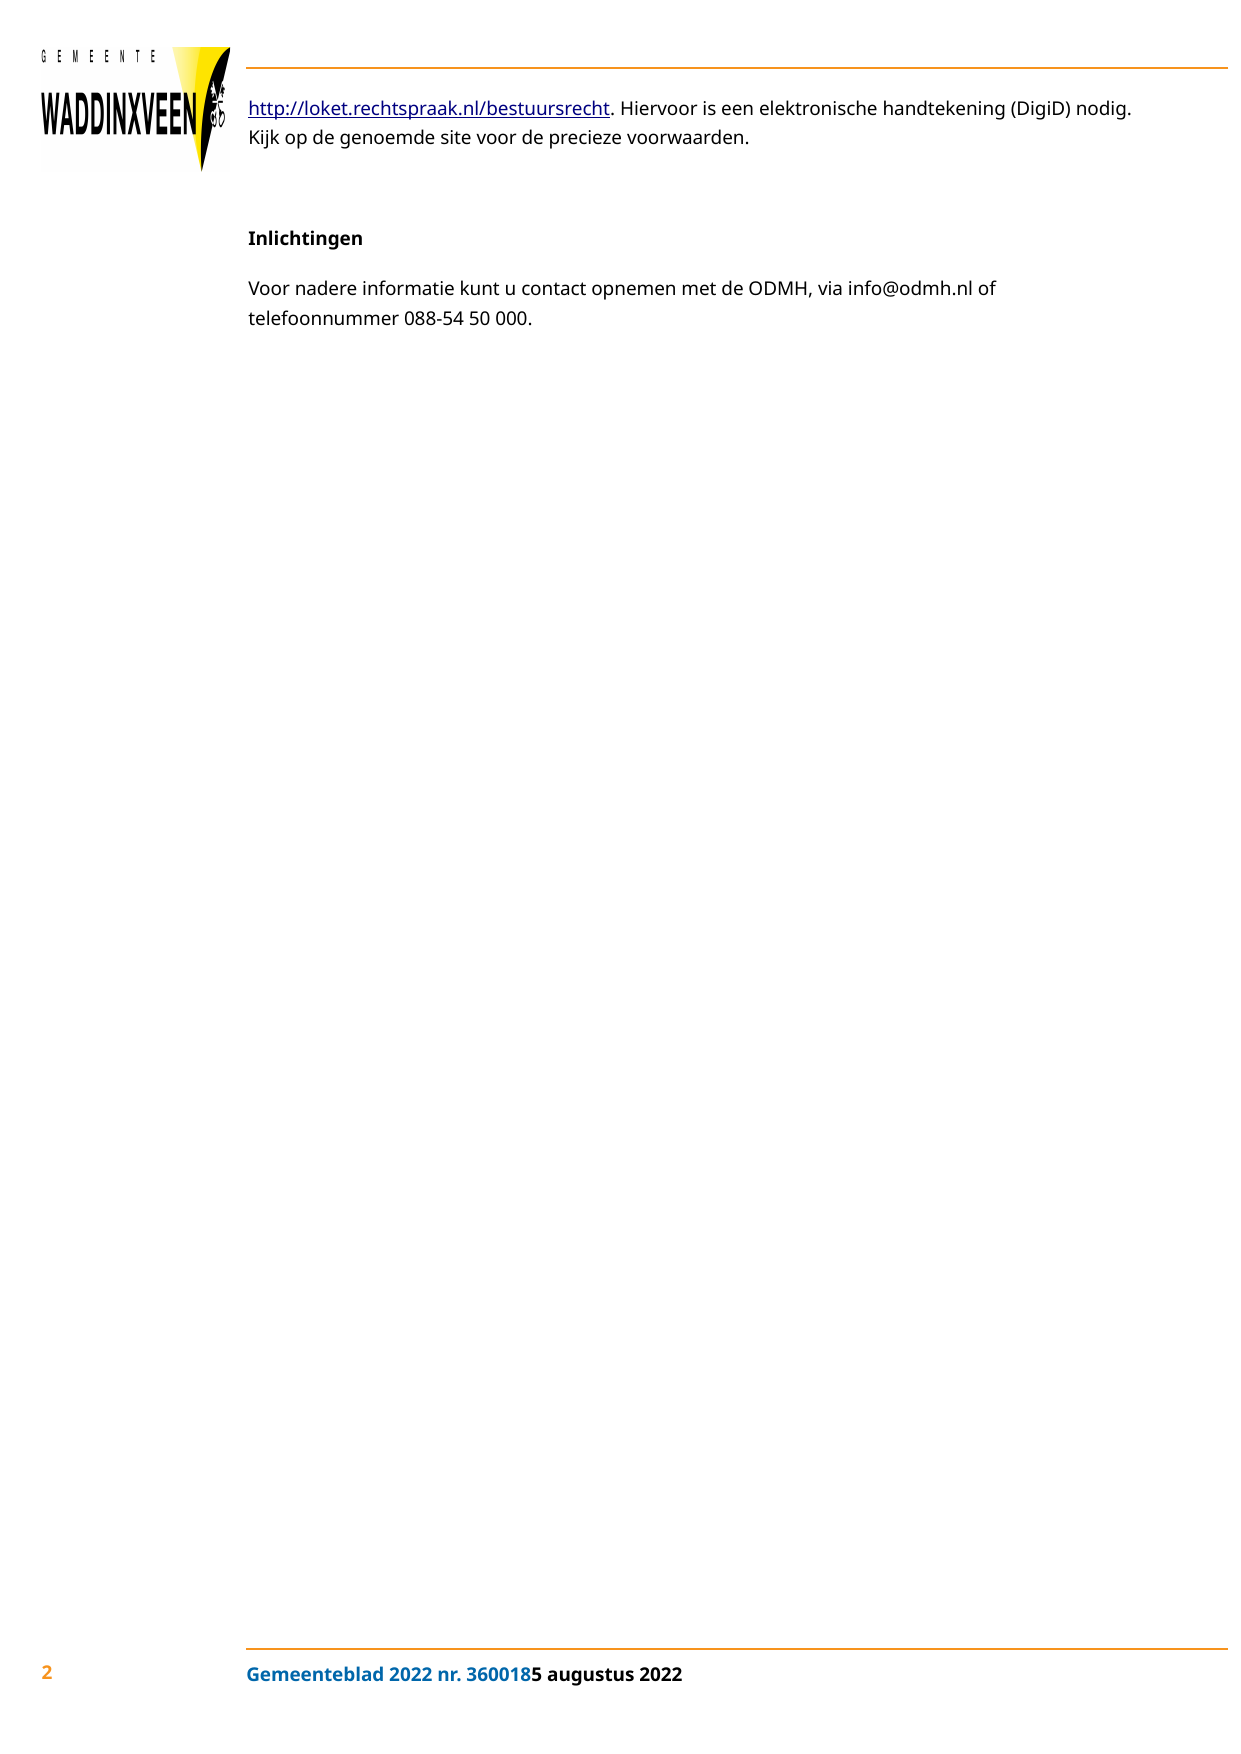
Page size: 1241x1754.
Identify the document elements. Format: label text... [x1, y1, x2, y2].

text http://loket.rechtspraak.nl/bestuursrecht. Hiervoor is een elektronische handtekening (DigiD) nodig. Kijk op de genoemde site voor de precieze voorwaarden. [248, 95, 1152, 150]
text Inlichtingen [248, 225, 1152, 251]
picture [41, 47, 231, 172]
text Voor nadere informatie kunt u contact opnemen met de ODMH, via info@odmh.nl of telefoonnummer 088-54 50 000. [248, 276, 1152, 331]
